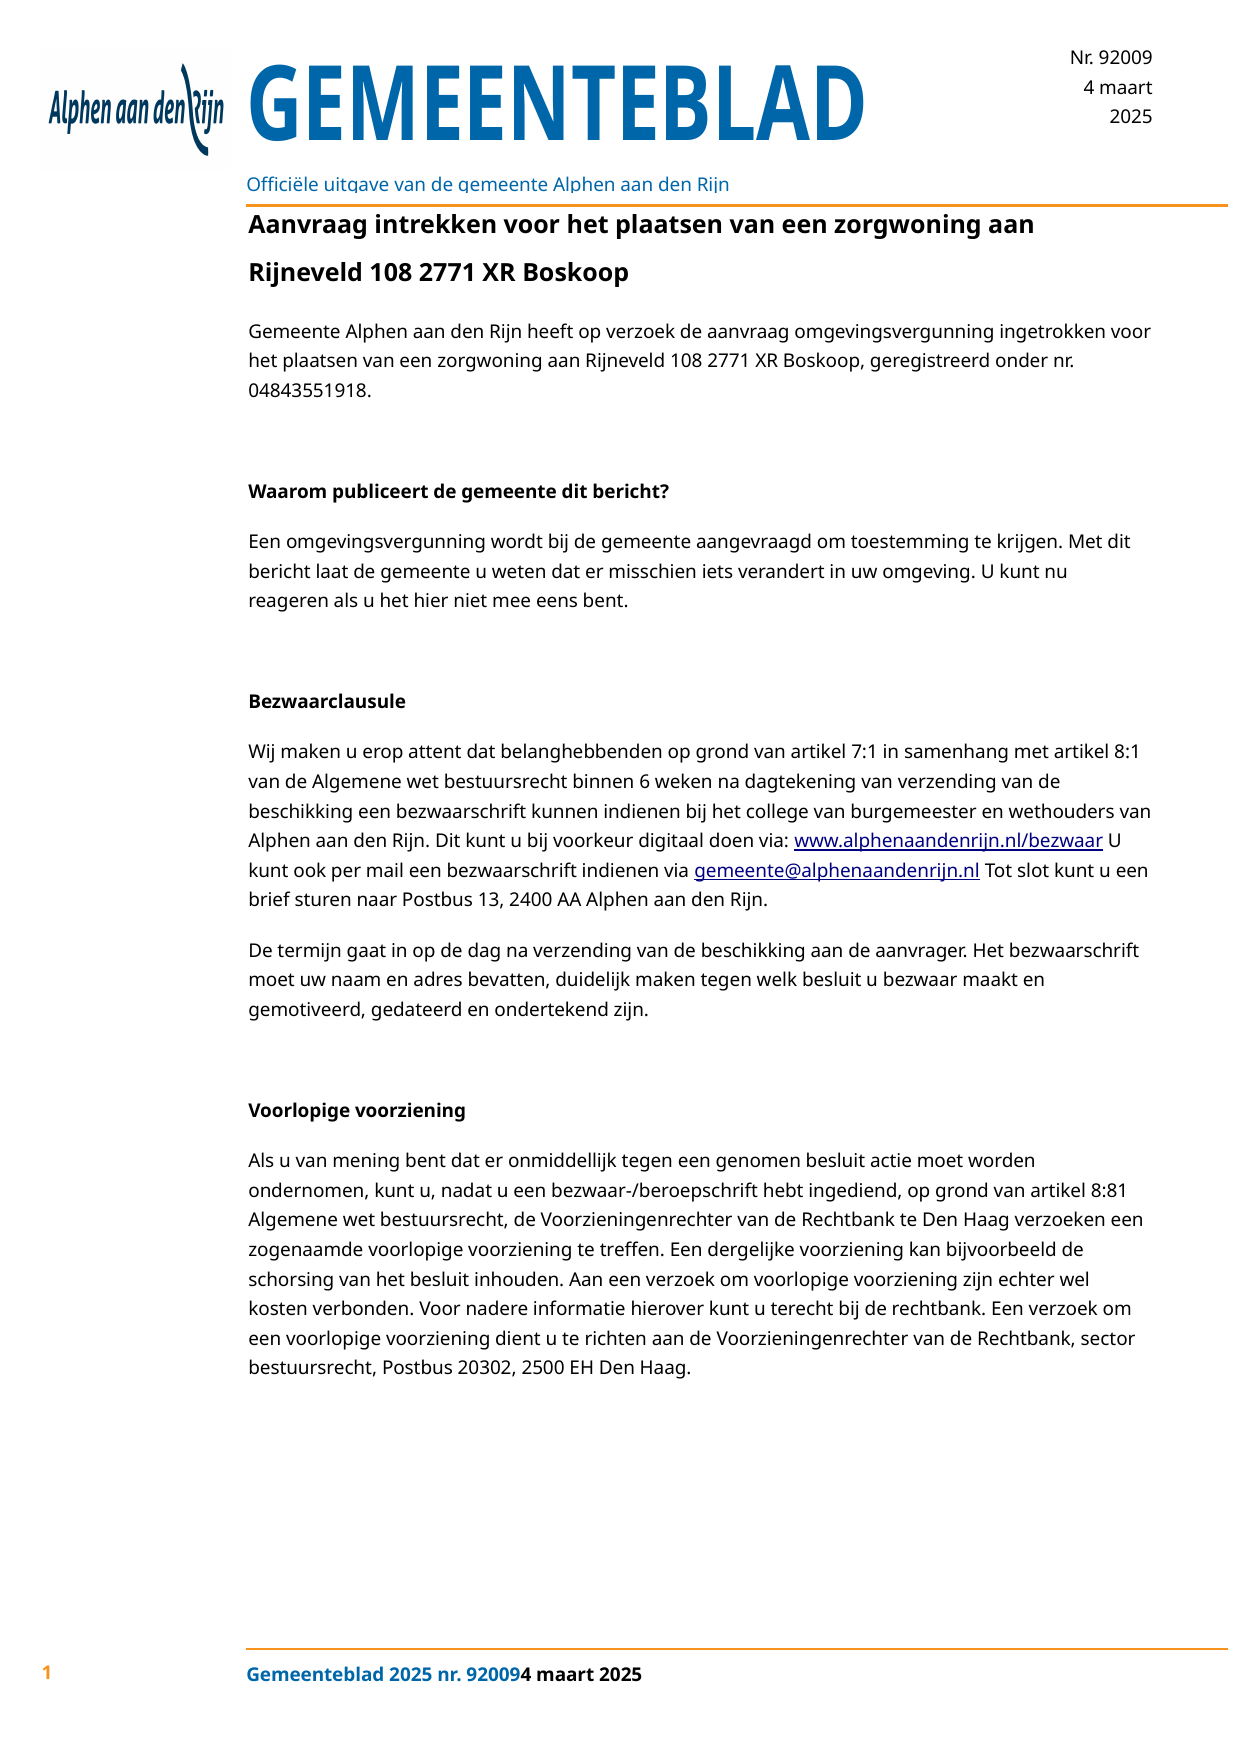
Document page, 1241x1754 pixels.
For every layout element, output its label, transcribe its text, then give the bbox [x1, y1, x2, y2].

text Gemeente Alphen aan den Rijn heeft op verzoek de aanvraag omgevingsvergunning ingetrokken voor het plaatsen van een zorgwoning aan Rijneveld 108 2771 XR Boskoop, geregistreerd onder nr. 04843551918. [248, 318, 1152, 403]
text Voorlopige voorziening [248, 1097, 1152, 1123]
text Waarom publiceert de gemeente dit bericht? [248, 478, 1152, 504]
text De termijn gaat in op de dag na verzending van de beschikking aan de aanvrager. Het bezwaarschrift moet uw naam en adres bevatten, duidelijk maken tegen welk besluit u bezwaar maakt en gemotiveerd, gedateerd en ondertekend zijn. [248, 937, 1152, 1022]
text Een omgevingsvergunning wordt bij de gemeente aangevraagd om toestemming te krijgen. Met dit bericht laat de gemeente u weten dat er misschien iets verandert in uw omgeving. U kunt nu reageren als u het hier niet mee eens bent. [248, 528, 1152, 613]
text Bezwaarclausule [248, 688, 1152, 714]
text Wij maken u erop attent dat belanghebbenden op grond van artikel 7:1 in samenhang met artikel 8:1 van de Algemene wet bestuursrecht binnen 6 weken na dagtekening van verzending van de beschikking een bezwaarschrift kunnen indienen bij het college van burgemeester en wethouders van Alphen aan den Rijn. Dit kunt u bij voorkeur digitaal doen via: www.alphenaandenrijn.nl/bezwaar U kunt ook per mail een bezwaarschrift indienen via gemeente@alphenaandenrijn.nl Tot slot kunt u een brief sturen naar Postbus 13, 2400 AA Alphen aan den Rijn. [248, 739, 1152, 912]
picture [41, 47, 231, 172]
text Als u van mening bent dat er onmiddellijk tegen een genomen besluit actie moet worden ondernomen, kunt u, nadat u een bezwaar-/beroepschrift hebt ingediend, op grond van artikel 8:81 Algemene wet bestuursrecht, de Voorzieningenrechter van de Rechtbank te Den Haag verzoeken een zogenaamde voorlopige voorziening te treffen. Een dergelijke voorziening kan bijvoorbeeld de schorsing van het besluit inhouden. Aan een verzoek om voorlopige voorziening zijn echter wel kosten verbonden. Voor nadere informatie hierover kunt u terecht bij de rechtbank. Een verzoek om een voorlopige voorziening dient u te richten aan de Voorzieningenrechter van de Rechtbank, sector bestuursrecht, Postbus 20302, 2500 EH Den Haag. [248, 1147, 1152, 1380]
text Aanvraag intrekken voor het plaatsen van een zorgwoning aan Rijneveld 108 2771 XR Boskoop [248, 207, 1152, 288]
